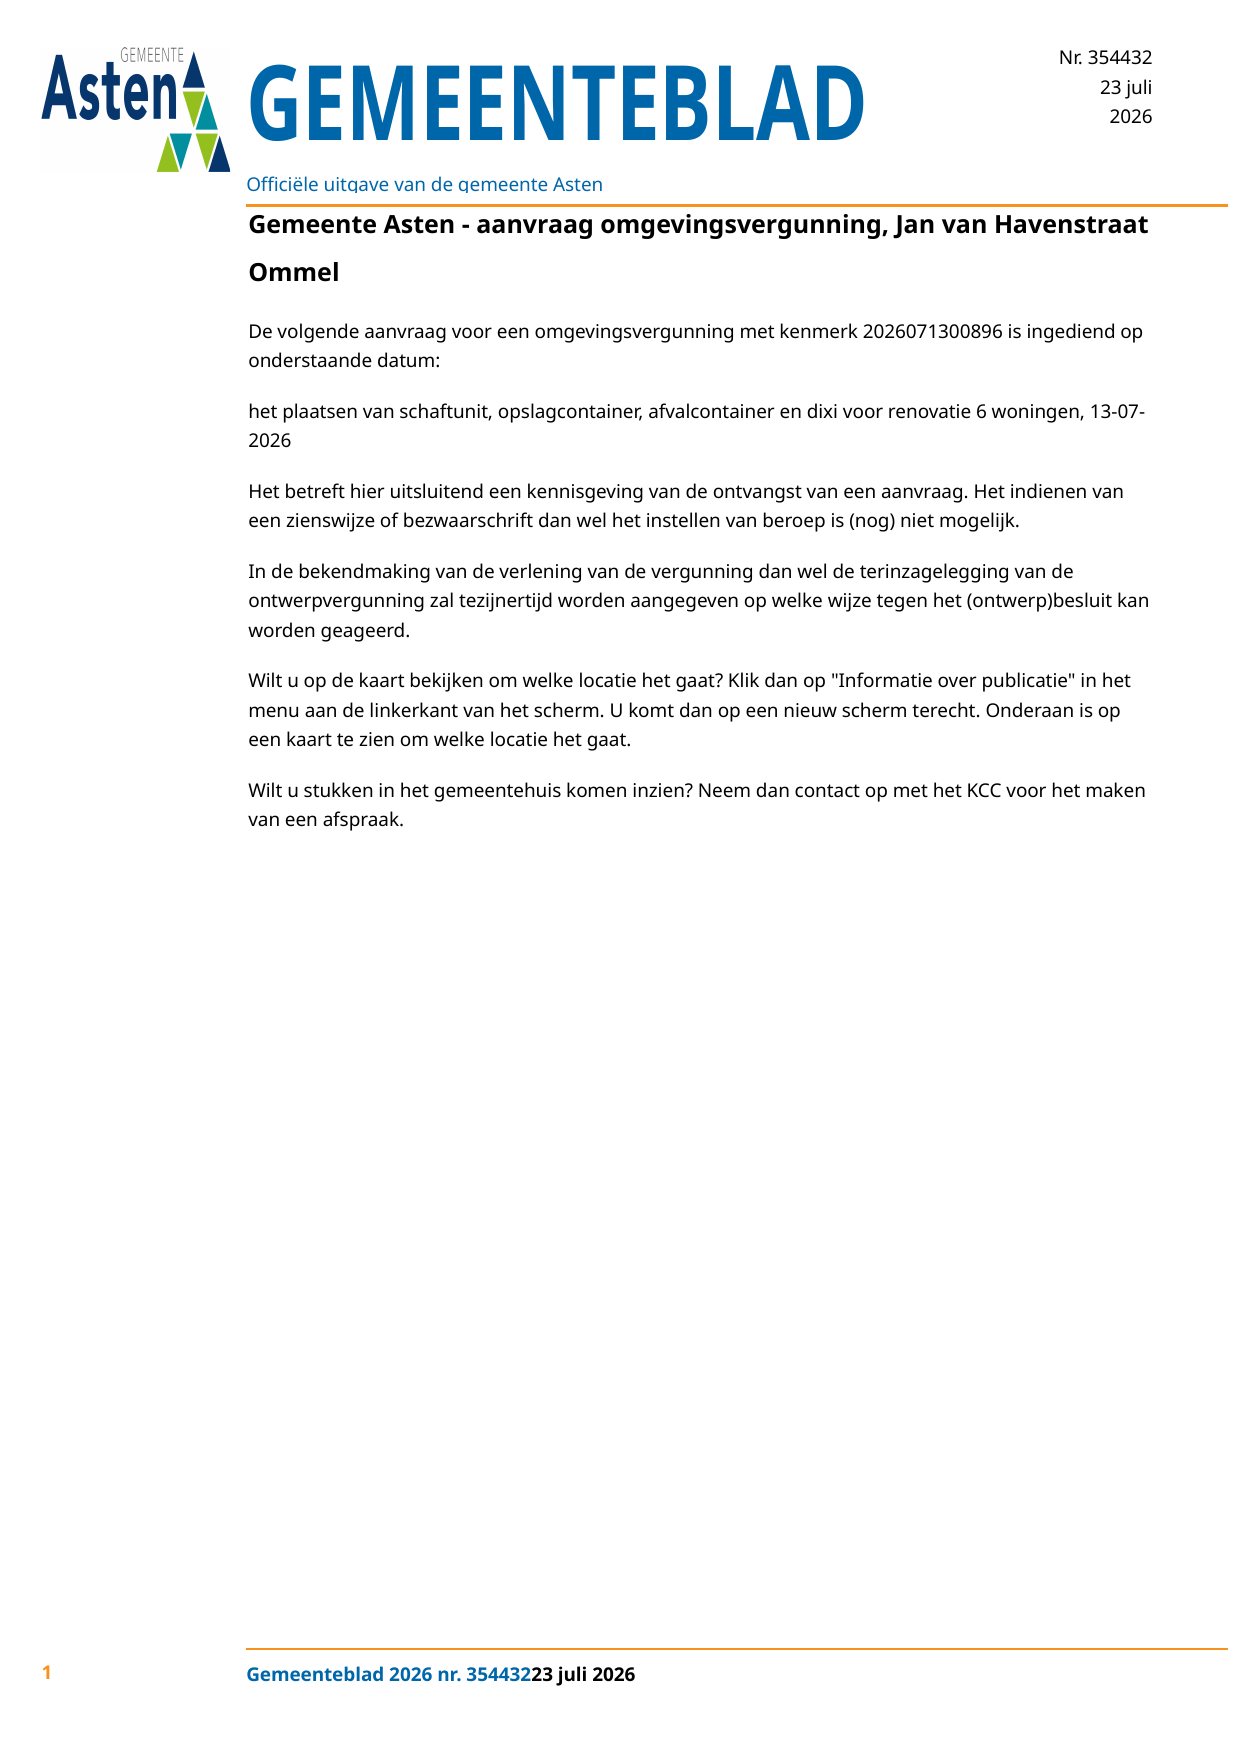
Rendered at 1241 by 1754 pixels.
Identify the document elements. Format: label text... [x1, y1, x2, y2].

text Wilt u stukken in het gemeentehuis komen inzien? Neem dan contact op met het KCC voor het maken van een afspraak. [248, 777, 1152, 832]
text Gemeente Asten - aanvraag omgevingsvergunning, Jan van Havenstraat Ommel [248, 207, 1152, 288]
text het plaatsen van schaftunit, opslagcontainer, afvalcontainer en dixi voor renovatie 6 woningen, 13-07-2026 [248, 398, 1152, 453]
text Het betreft hier uitsluitend een kennisgeving van de ontvangst van een aanvraag. Het indienen van een zienswijze of bezwaarschrift dan wel het instellen van beroep is (nog) niet mogelijk. [248, 478, 1152, 533]
text De volgende aanvraag voor een omgevingsvergunning met kenmerk 2026071300896 is ingediend op onderstaande datum: [248, 318, 1152, 373]
text Wilt u op de kaart bekijken om welke locatie het gaat? Klik dan op "Informatie over publicatie" in het menu aan de linkerkant van het scherm. U komt dan op een nieuw scherm terecht. Onderaan is op een kaart te zien om welke locatie het gaat. [248, 667, 1152, 752]
picture [41, 47, 231, 172]
text In de bekendmaking van de verlening van de vergunning dan wel de terinzagelegging van de ontwerpvergunning zal tezijnertijd worden aangegeven op welke wijze tegen het (ontwerp)besluit kan worden geageerd. [248, 558, 1152, 643]
